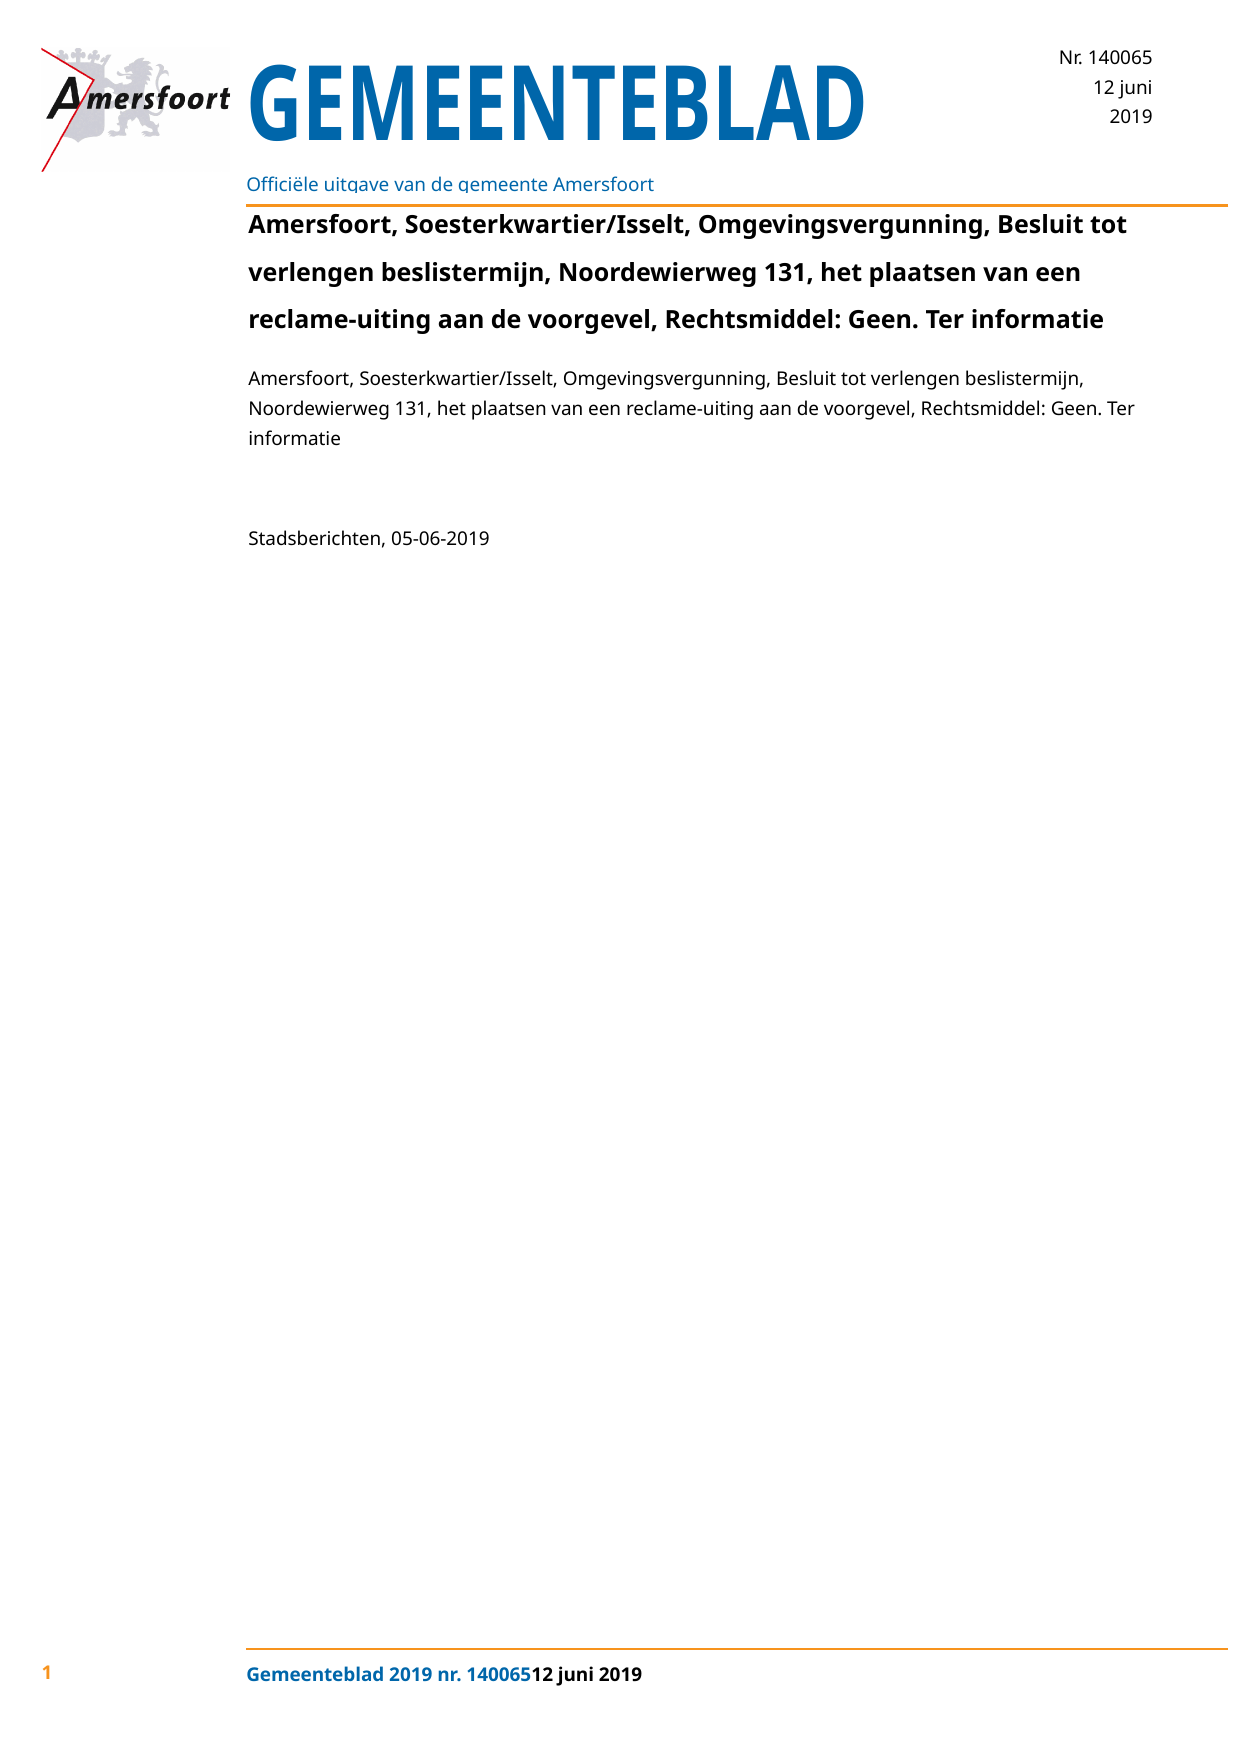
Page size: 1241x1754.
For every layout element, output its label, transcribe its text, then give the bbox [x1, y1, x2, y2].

text Amersfoort, Soesterkwartier/Isselt, Omgevingsvergunning, Besluit tot verlengen beslistermijn, Noordewierweg 131, het plaatsen van een reclame-uiting aan de voorgevel, Rechtsmiddel: Geen. Ter informatie [248, 207, 1152, 336]
text Stadsberichten, 05-06-2019 [248, 526, 1152, 551]
text Amersfoort, Soesterkwartier/Isselt, Omgevingsvergunning, Besluit tot verlengen beslistermijn, Noordewierweg 131, het plaatsen van een reclame-uiting aan de voorgevel, Rechtsmiddel: Geen. Ter informatie [248, 366, 1152, 450]
picture [41, 47, 231, 172]
